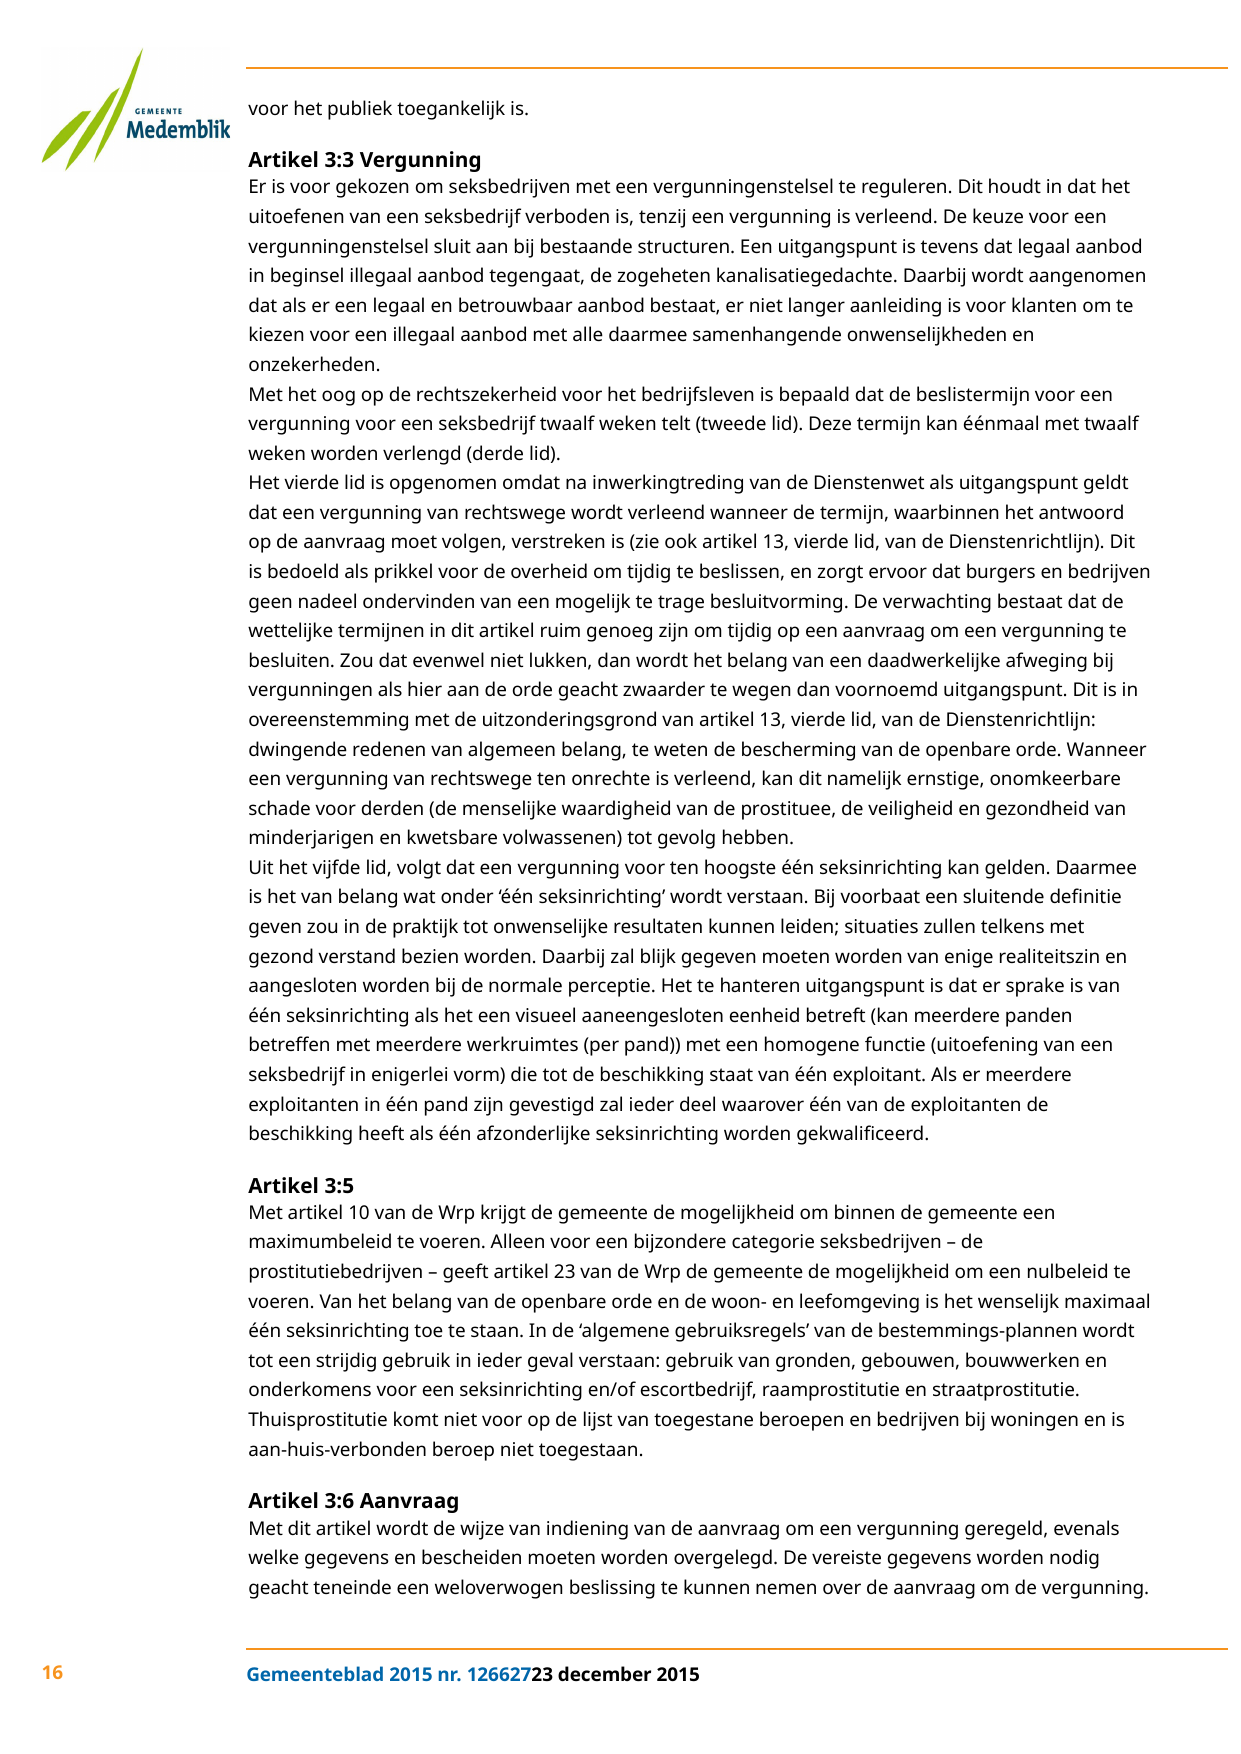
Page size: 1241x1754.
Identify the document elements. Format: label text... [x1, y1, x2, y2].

picture [41, 47, 231, 172]
text Artikel 3:5 [248, 1171, 1152, 1199]
text Er is voor gekozen om seksbedrijven met een vergunningenstelsel te reguleren. Dit houdt in dat het uitoefenen van een seksbedrijf verboden is, tenzij een vergunning is verleend. De keuze voor een vergunningenstelsel sluit aan bij bestaande structuren. Een uitgangspunt is tevens dat legaal aanbod in beginsel illegaal aanbod tegengaat, de zogeheten kanalisatiegedachte. Daarbij wordt aangenomen dat als er een legaal en betrouwbaar aanbod bestaat, er niet langer aanleiding is voor klanten om te kiezen voor een illegaal aanbod met alle daarmee samenhangende onwenselijkheden en onzekerheden. [248, 174, 1152, 377]
text voor het publiek toegankelijk is. [248, 95, 1152, 121]
text Artikel 3:6 Aanvraag [248, 1486, 1152, 1515]
text Het vierde lid is opgenomen omdat na inwerkingtreding van de Dienstenwet als uitgangspunt geldt dat een vergunning van rechtswege wordt verleend wanneer de termijn, waarbinnen het antwoord op de aanvraag moet volgen, verstreken is (zie ook artikel 13, vierde lid, van de Dienstenrichtlijn). Dit is bedoeld als prikkel voor de overheid om tijdig te beslissen, en zorgt ervoor dat burgers en bedrijven geen nadeel ondervinden van een mogelijk te trage besluitvorming. De verwachting bestaat dat de wettelijke termijnen in dit artikel ruim genoeg zijn om tijdig op een aanvraag om een vergunning te besluiten. Zou dat evenwel niet lukken, dan wordt het belang van een daadwerkelijke afweging bij vergunningen als hier aan de orde geacht zwaarder te wegen dan voornoemd uitgangspunt. Dit is in overeenstemming met de uitzonderingsgrond van artikel 13, vierde lid, van de Dienstenrichtlijn: dwingende redenen van algemeen belang, te weten de bescherming van de openbare orde. Wanneer een vergunning van rechtswege ten onrechte is verleend, kan dit namelijk ernstige, onomkeerbare schade voor derden (de menselijke waardigheid van de prostituee, de veiligheid en gezondheid van minderjarigen en kwetsbare volwassenen) tot gevolg hebben. [248, 469, 1152, 850]
text Met dit artikel wordt de wijze van indiening van de aanvraag om een vergunning geregeld, evenals welke gegevens en bescheiden moeten worden overgelegd. De vereiste gegevens worden nodig geacht teneinde een weloverwogen beslissing te kunnen nemen over de aanvraag om de vergunning. [248, 1515, 1152, 1599]
text Met artikel 10 van de Wrp krijgt de gemeente de mogelijkheid om binnen de gemeente een maximumbeleid te voeren. Alleen voor een bijzondere categorie seksbedrijven – de prostitutiebedrijven – geeft artikel 23 van de Wrp de gemeente de mogelijkheid om een nulbeleid te voeren. Van het belang van de openbare orde en de woon- en leefomgeving is het wenselijk maximaal één seksinrichting toe te staan. In de ‘algemene gebruiksregels’ van de bestemmings-plannen wordt tot een strijdig gebruik in ieder geval verstaan: gebruik van gronden, gebouwen, bouwwerken en onderkomens voor een seksinrichting en/of escortbedrijf, raamprostitutie en straatprostitutie. Thuisprostitutie komt niet voor op de lijst van toegestane beroepen en bedrijven bij woningen en is aan-huis-verbonden beroep niet toegestaan. [248, 1199, 1152, 1462]
text Met het oog op de rechtszekerheid voor het bedrijfsleven is bepaald dat de beslistermijn voor een vergunning voor een seksbedrijf twaalf weken telt (tweede lid). Deze termijn kan éénmaal met twaalf weken worden verlengd (derde lid). [248, 381, 1152, 466]
text Uit het vijfde lid, volgt dat een vergunning voor ten hoogste één seksinrichting kan gelden. Daarmee is het van belang wat onder ‘één seksinrichting’ wordt verstaan. Bij voorbaat een sluitende definitie geven zou in de praktijk tot onwenselijke resultaten kunnen leiden; situaties zullen telkens met gezond verstand bezien worden. Daarbij zal blijk gegeven moeten worden van enige realiteitszin en aangesloten worden bij de normale perceptie. Het te hanteren uitgangspunt is dat er sprake is van één seksinrichting als het een visueel aaneengesloten eenheid betreft (kan meerdere panden betreffen met meerdere werkruimtes (per pand)) met een homogene functie (uitoefening van een seksbedrijf in enigerlei vorm) die tot de beschikking staat van één exploitant. Als er meerdere exploitanten in één pand zijn gevestigd zal ieder deel waarover één van de exploitanten de beschikking heeft als één afzonderlijke seksinrichting worden gekwalificeerd. [248, 854, 1152, 1146]
text Artikel 3:3 Vergunning [248, 145, 1152, 174]
